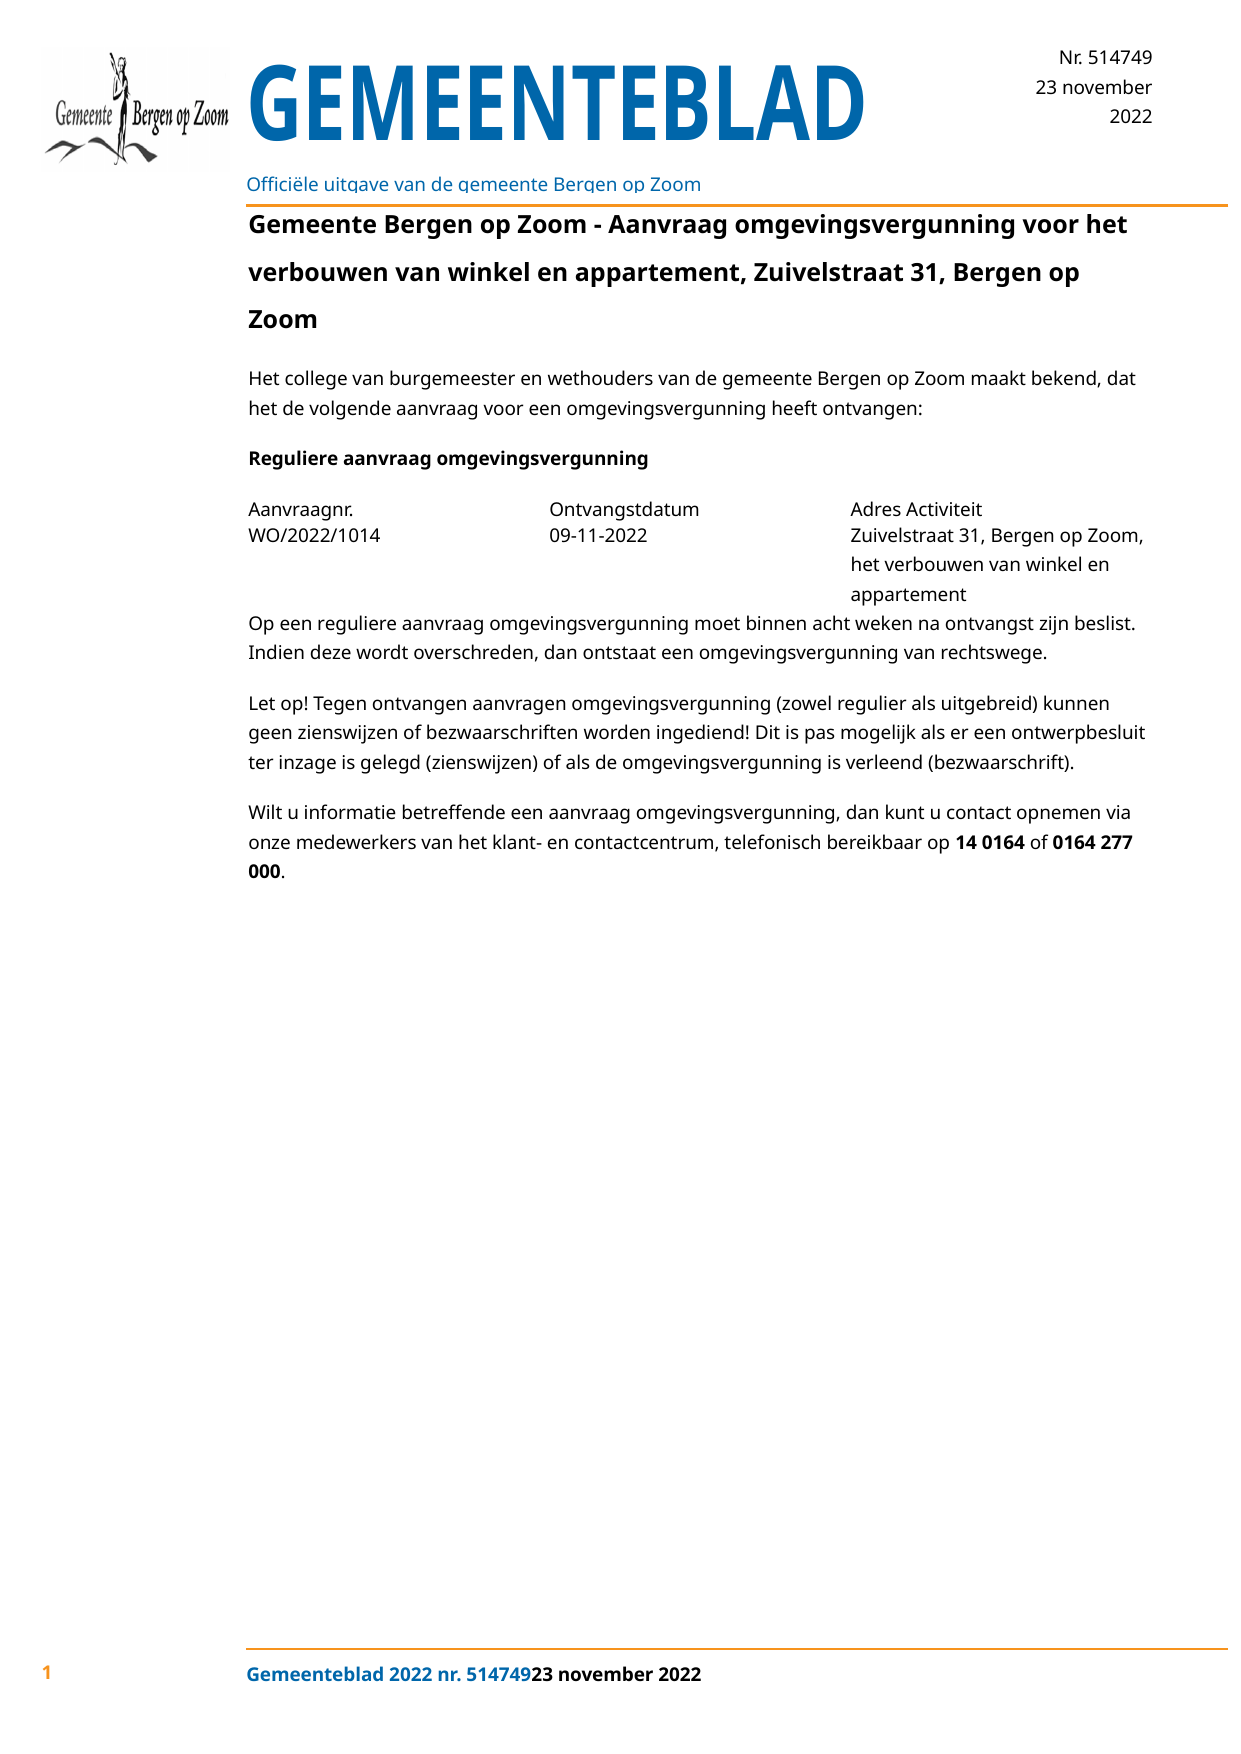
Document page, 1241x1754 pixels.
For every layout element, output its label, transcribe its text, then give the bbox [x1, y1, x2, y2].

text Het college van burgemeester en wethouders van de gemeente Bergen op Zoom maakt bekend, dat het de volgende aanvraag voor een omgevingsvergunning heeft ontvangen: [248, 366, 1152, 421]
text Let op! Tegen ontvangen aanvragen omgevingsvergunning (zowel regulier als uitgebreid) kunnen geen zienswijzen of bezwaarschriften worden ingediend! Dit is pas mogelijk als er een ontwerpbesluit ter inzage is gelegd (zienswijzen) of als de omgevingsvergunning is verleend (bezwaarschrift). [248, 690, 1152, 775]
table_header Ontvangstdatum [549, 496, 850, 522]
table_cell Zuivelstraat 31, Bergen op Zoom, het verbouwen van winkel en appartement [850, 522, 1152, 607]
table_cell WO/2022/1014 [248, 522, 549, 607]
picture [41, 47, 231, 172]
text Reguliere aanvraag omgevingsvergunning [248, 446, 1152, 471]
text Gemeente Bergen op Zoom - Aanvraag omgevingsvergunning voor het verbouwen van winkel en appartement, Zuivelstraat 31, Bergen op Zoom [248, 207, 1152, 336]
text Op een reguliere aanvraag omgevingsvergunning moet binnen acht weken na ontvangst zijn beslist. Indien deze wordt overschreden, dan ontstaat een omgevingsvergunning van rechtswege. [248, 610, 1152, 665]
table_cell 09-11-2022 [549, 522, 850, 607]
text Wilt u informatie betreffende een aanvraag omgevingsvergunning, dan kunt u contact opnemen via onze medewerkers van het klant- en contactcentrum, telefonisch bereikbaar op 14 0164 of 0164 277 000. [248, 799, 1152, 884]
table_header Aanvraagnr. [248, 496, 549, 522]
table_header Adres Activiteit [850, 496, 1152, 522]
